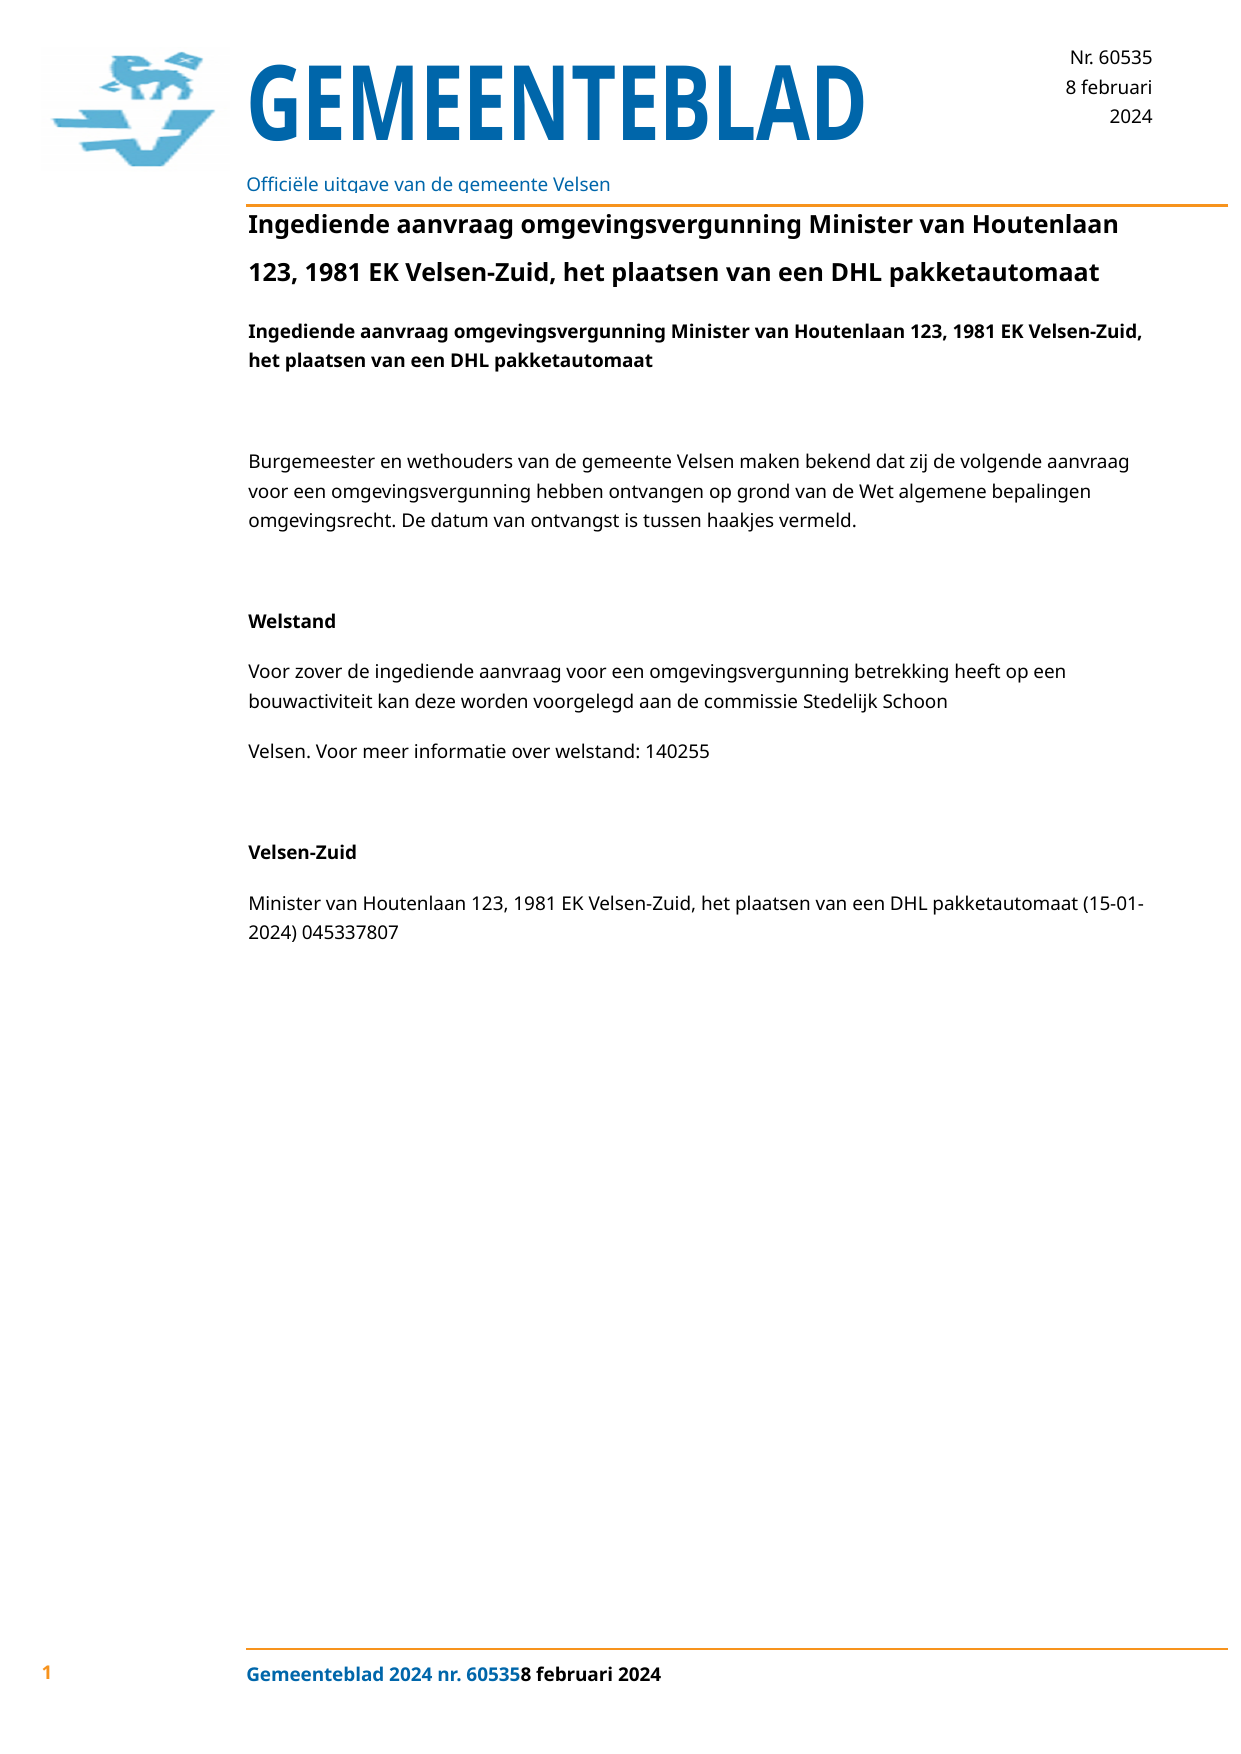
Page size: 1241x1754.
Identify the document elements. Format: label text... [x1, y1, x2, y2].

text Velsen-Zuid [248, 839, 1152, 865]
text Welstand [248, 608, 1152, 634]
text Voor zover de ingediende aanvraag voor een omgevingsvergunning betrekking heeft op een bouwactiviteit kan deze worden voorgelegd aan de commissie Stedelijk Schoon [248, 659, 1152, 714]
text Minister van Houtenlaan 123, 1981 EK Velsen-Zuid, het plaatsen van een DHL pakketautomaat (15-01-2024) 045337807 [248, 890, 1152, 945]
text Ingediende aanvraag omgevingsvergunning Minister van Houtenlaan 123, 1981 EK Velsen-Zuid, het plaatsen van een DHL pakketautomaat [248, 207, 1152, 288]
text Velsen. Voor meer informatie over welstand: 140255 [248, 739, 1152, 764]
text Ingediende aanvraag omgevingsvergunning Minister van Houtenlaan 123, 1981 EK Velsen-Zuid, het plaatsen van een DHL pakketautomaat [248, 318, 1152, 373]
text Burgemeester en wethouders van de gemeente Velsen maken bekend dat zij de volgende aanvraag voor een omgevingsvergunning hebben ontvangen op grond van de Wet algemene bepalingen omgevingsrecht. De datum van ontvangst is tussen haakjes vermeld. [248, 448, 1152, 533]
picture [41, 47, 231, 172]
